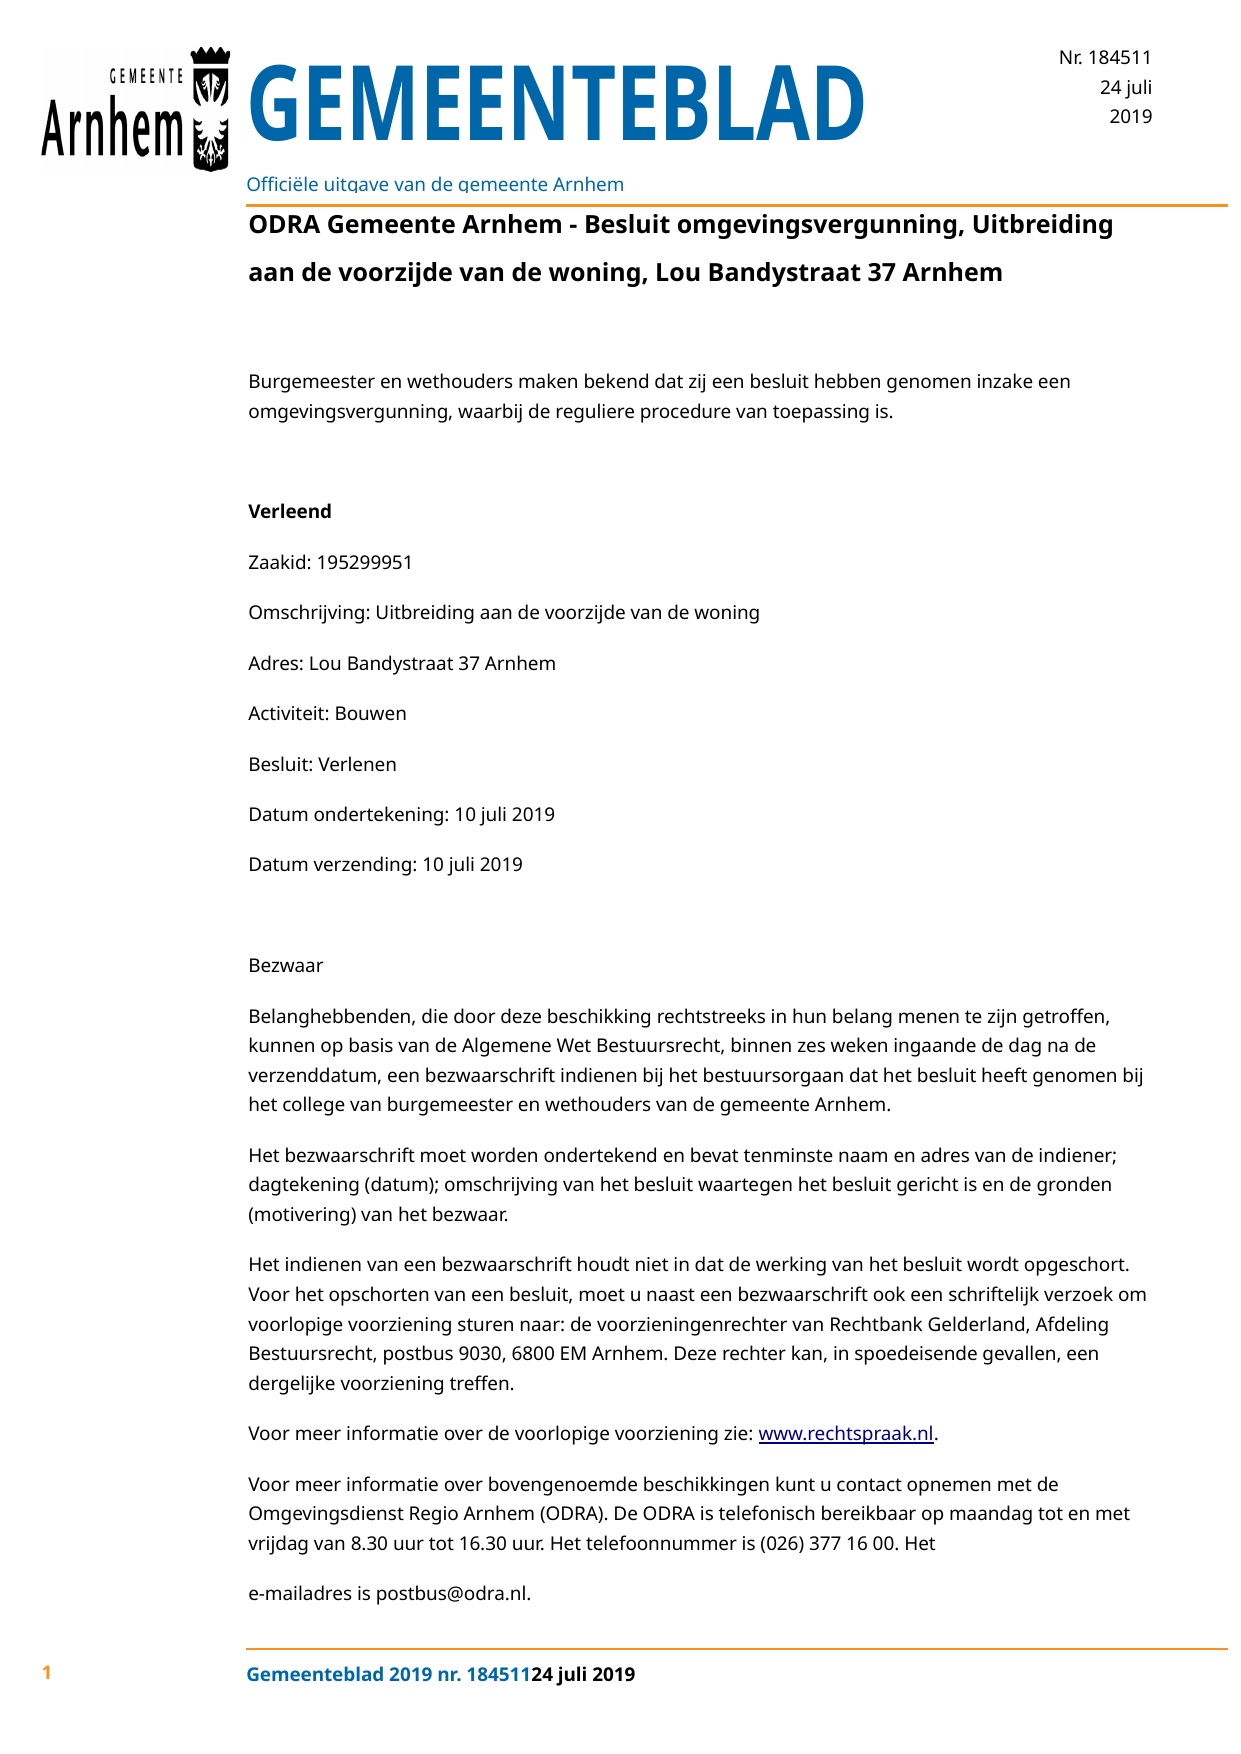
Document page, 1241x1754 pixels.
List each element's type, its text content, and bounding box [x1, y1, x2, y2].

text Bezwaar [248, 952, 1152, 978]
text Belanghebbenden, die door deze beschikking rechtstreeks in hun belang menen te zijn getroffen, kunnen op basis van de Algemene Wet Bestuursrecht, binnen zes weken ingaande de dag na de verzenddatum, een bezwaarschrift indienen bij het bestuursorgaan dat het besluit heeft genomen bij het college van burgemeester en wethouders van de gemeente Arnhem. [248, 1003, 1152, 1117]
text Zaakid: 195299951 [248, 549, 1152, 575]
text ODRA Gemeente Arnhem - Besluit omgevingsvergunning, Uitbreiding aan de voorzijde van de woning, Lou Bandystraat 37 Arnhem [248, 207, 1152, 288]
text Activiteit: Bouwen [248, 700, 1152, 726]
text Het indienen van een bezwaarschrift houdt niet in dat de werking van het besluit wordt opgeschort. Voor het opschorten van een besluit, moet u naast een bezwaarschrift ook een schriftelijk verzoek om voorlopige voorziening sturen naar: de voorzieningenrechter van Rechtbank Gelderland, Afdeling Bestuursrecht, postbus 9030, 6800 EM Arnhem. Deze rechter kan, in spoedeisende gevallen, een dergelijke voorziening treffen. [248, 1252, 1152, 1396]
picture [41, 47, 231, 172]
text Omschrijving: Uitbreiding aan de voorzijde van de woning [248, 599, 1152, 625]
text Datum verzending: 10 juli 2019 [248, 852, 1152, 877]
text Burgemeester en wethouders maken bekend dat zij een besluit hebben genomen inzake een omgevingsvergunning, waarbij de reguliere procedure van toepassing is. [248, 368, 1152, 424]
text Adres: Lou Bandystraat 37 Arnhem [248, 650, 1152, 676]
text Voor meer informatie over de voorlopige voorziening zie: www.rechtspraak.nl. [248, 1420, 1152, 1446]
text e-mailadres is postbus@odra.nl. [248, 1580, 1152, 1606]
text Besluit: Verlenen [248, 751, 1152, 777]
text Voor meer informatie over bovengenoemde beschikkingen kunt u contact opnemen met de Omgevingsdienst Regio Arnhem (ODRA). De ODRA is telefonisch bereikbaar op maandag tot en met vrijdag van 8.30 uur tot 16.30 uur. Het telefoonnummer is (026) 377 16 00. Het [248, 1471, 1152, 1556]
text Het bezwaarschrift moet worden ondertekend en bevat tenminste naam en adres van de indiener; dagtekening (datum); omschrijving van het besluit waartegen het besluit gericht is en de gronden (motivering) van het bezwaar. [248, 1142, 1152, 1227]
text Datum ondertekening: 10 juli 2019 [248, 801, 1152, 827]
text Verleend [248, 499, 1152, 524]
